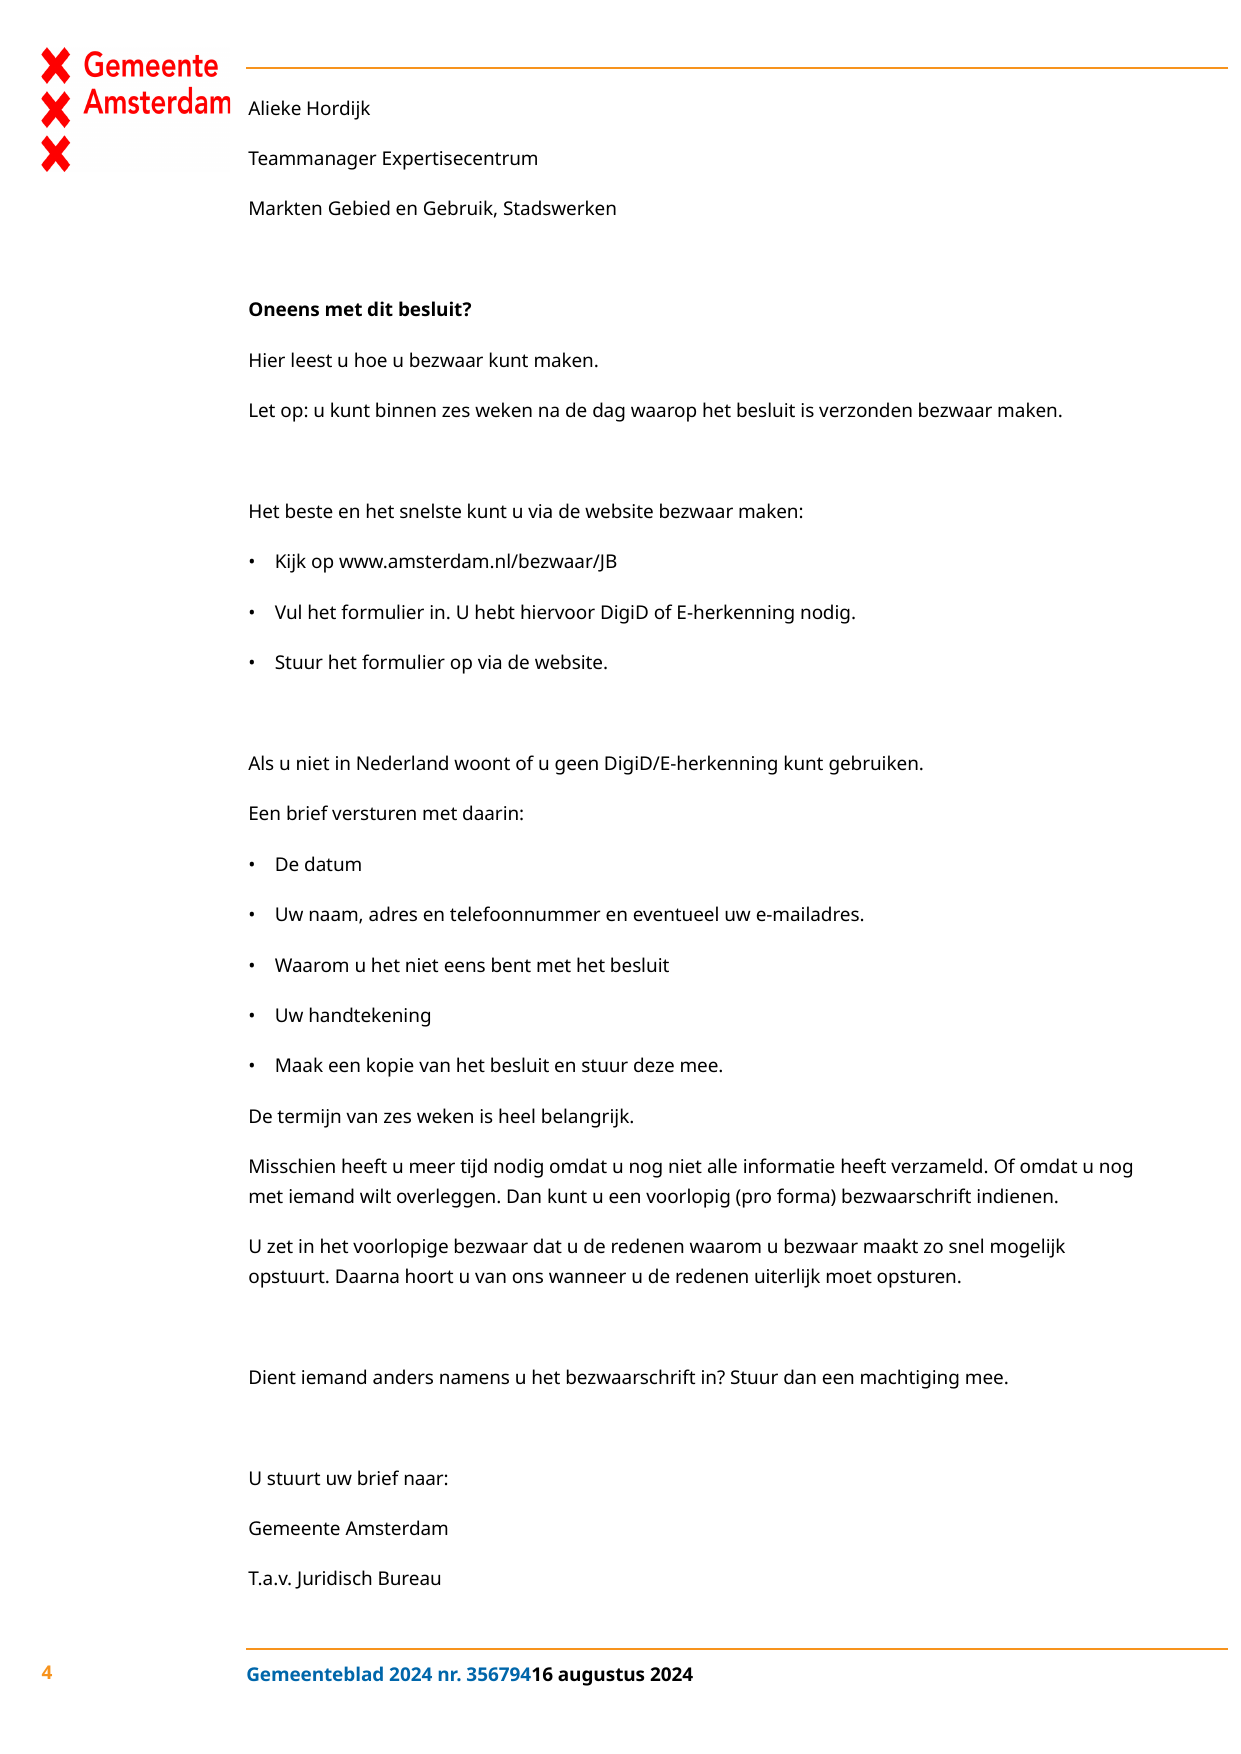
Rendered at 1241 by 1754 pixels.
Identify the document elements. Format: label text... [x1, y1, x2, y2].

text U zet in het voorlopige bezwaar dat u de redenen waarom u bezwaar maakt zo snel mogelijk opstuurt. Daarna hoort u van ons wanneer u de redenen uiterlijk moet opsturen. [248, 1233, 1152, 1289]
text • Uw naam, adres en telefoonnummer en eventueel uw e-mailadres. [248, 901, 1152, 927]
picture [41, 47, 231, 172]
text • Waarom u het niet eens bent met het besluit [248, 952, 1152, 978]
text Teammanager Expertisecentrum [248, 145, 1152, 171]
text De termijn van zes weken is heel belangrijk. [248, 1103, 1152, 1129]
text • Maak een kopie van het besluit en stuur deze mee. [248, 1053, 1152, 1078]
text Alieke Hordijk [248, 95, 1152, 121]
text Gemeente Amsterdam [248, 1515, 1152, 1541]
text • Vul het formulier in. U hebt hiervoor DigiD of E-herkenning nodig. [248, 599, 1152, 625]
text Dient iemand anders namens u het bezwaarschrift in? Stuur dan een machtiging mee. [248, 1364, 1152, 1390]
text T.a.v. Juridisch Bureau [248, 1566, 1152, 1591]
text • Stuur het formulier op via de website. [248, 649, 1152, 675]
text Markten Gebied en Gebruik, Stadswerken [248, 196, 1152, 221]
text • Kijk op www.amsterdam.nl/bezwaar/JB [248, 548, 1152, 574]
text Als u niet in Nederland woont of u geen DigiD/E-herkenning kunt gebruiken. [248, 750, 1152, 776]
text Hier leest u hoe u bezwaar kunt maken. [248, 347, 1152, 373]
text Oneens met dit besluit? [248, 296, 1152, 322]
text Het beste en het snelste kunt u via de website bezwaar maken: [248, 498, 1152, 524]
text Een brief versturen met daarin: [248, 801, 1152, 826]
text U stuurt uw brief naar: [248, 1465, 1152, 1491]
text • De datum [248, 851, 1152, 877]
text • Uw handtekening [248, 1002, 1152, 1028]
text Misschien heeft u meer tijd nodig omdat u nog niet alle informatie heeft verzameld. Of omdat u nog met iemand wilt overleggen. Dan kunt u een voorlopig (pro forma) bezwaarschrift indienen. [248, 1153, 1152, 1209]
text Let op: u kunt binnen zes weken na de dag waarop het besluit is verzonden bezwaar maken. [248, 397, 1152, 423]
